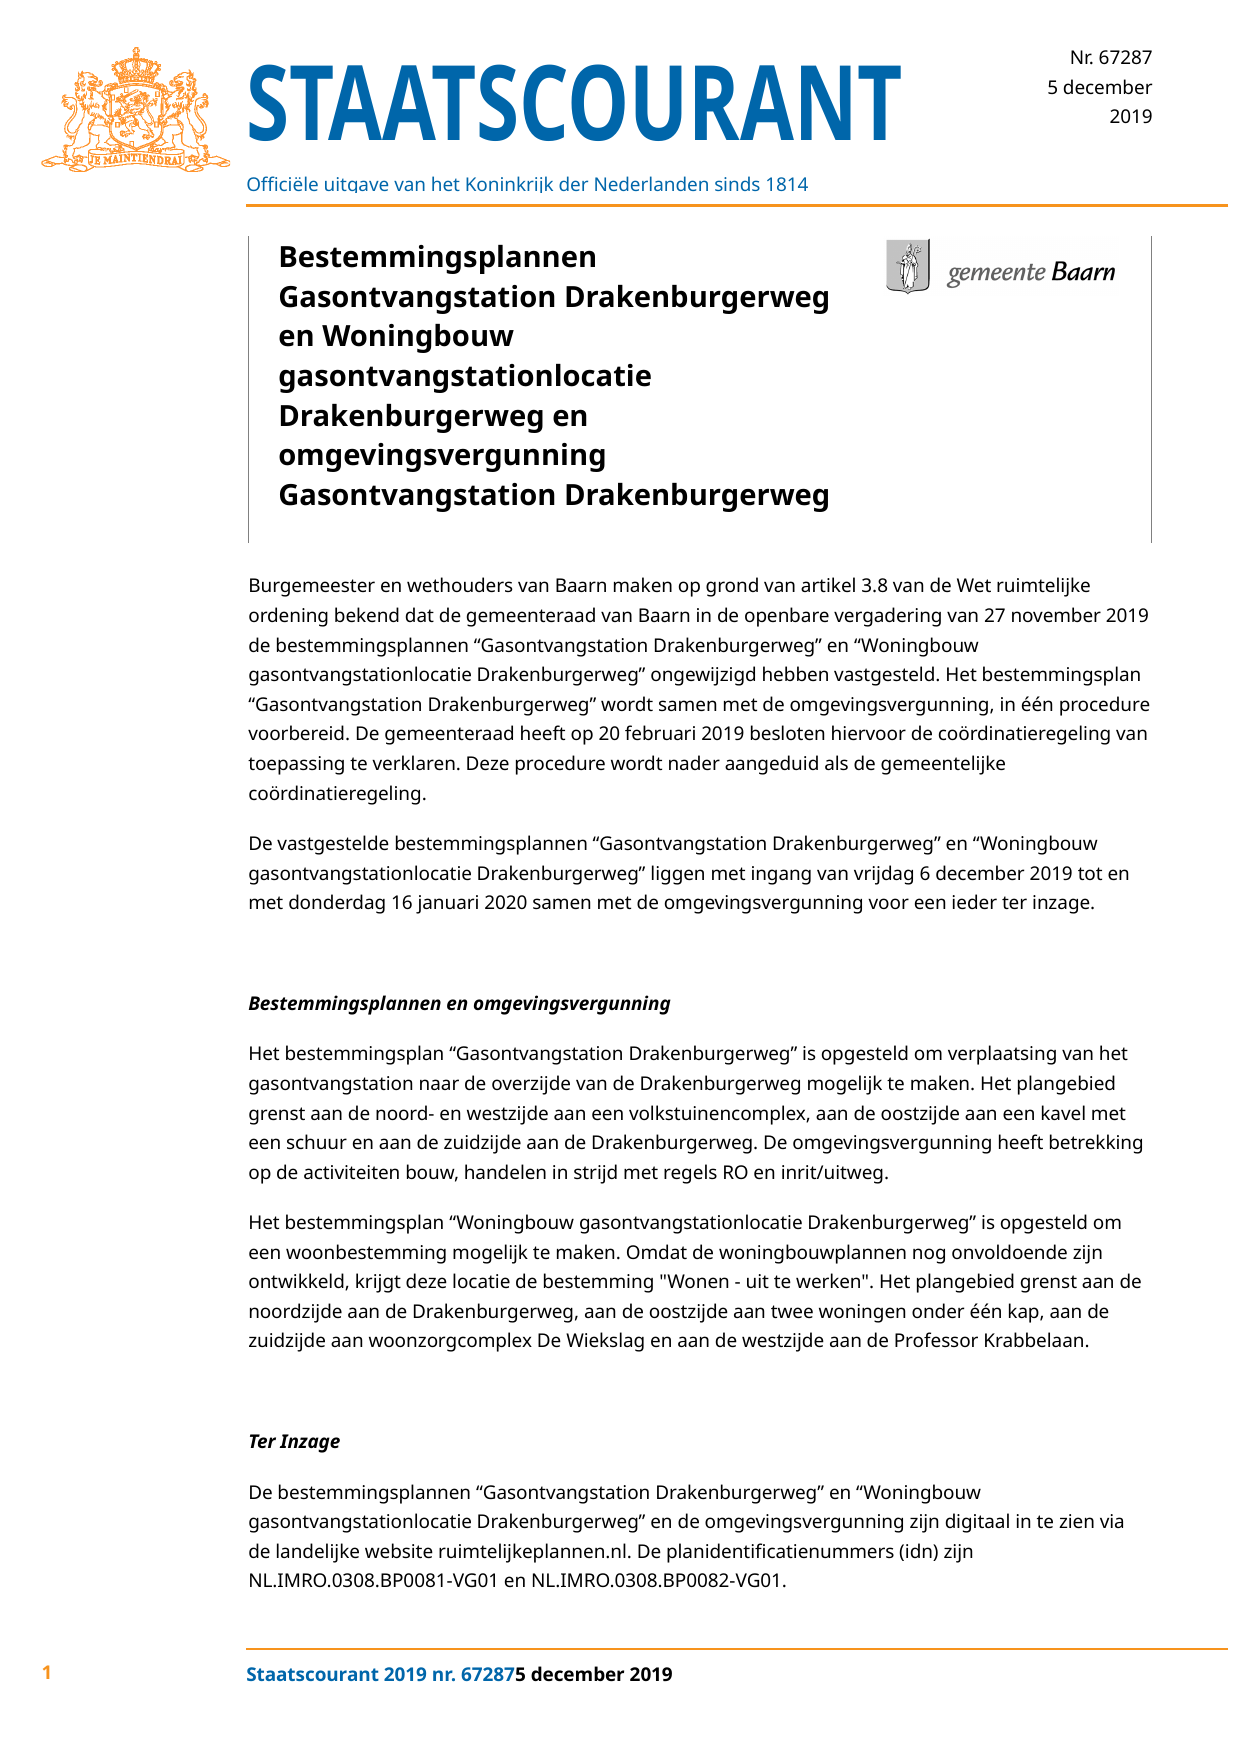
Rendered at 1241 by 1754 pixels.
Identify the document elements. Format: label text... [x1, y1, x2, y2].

table_header [850, 236, 1151, 543]
picture [882, 236, 1119, 296]
text Ter Inzage [248, 1428, 1152, 1454]
text De vastgestelde bestemmingsplannen “Gasontvangstation Drakenburgerweg” en “Woningbouw gasontvangstationlocatie Drakenburgerweg” liggen met ingang van vrijdag 6 december 2019 tot en met donderdag 16 januari 2020 samen met de omgevingsvergunning voor een ieder ter inzage. [248, 830, 1152, 915]
text Bestemmingsplannen en omgevingsvergunning [248, 990, 1152, 1016]
text De bestemmingsplannen “Gasontvangstation Drakenburgerweg” en “Woningbouw gasontvangstationlocatie Drakenburgerweg” en de omgevingsvergunning zijn digitaal in te zien via de landelijke website ruimtelijkeplannen.nl. De planidentificatienummers (idn) zijn NL.IMRO.0308.BP0081-VG01 en NL.IMRO.0308.BP0082-VG01. [248, 1479, 1152, 1593]
table_header Bestemmingsplannen Gasontvangstation Drakenburgerweg en Woningbouw gasontvangstationlocatie Drakenburgerweg en omgevingsvergunning Gasontvangstation Drakenburgerweg [249, 236, 850, 543]
text Het bestemmingsplan “Gasontvangstation Drakenburgerweg” is opgesteld om verplaatsing van het gasontvangstation naar de overzijde van de Drakenburgerweg mogelijk te maken. Het plangebied grenst aan de noord- en westzijde aan een volkstuinencomplex, aan de oostzijde aan een kavel met een schuur en aan de zuidzijde aan de Drakenburgerweg. De omgevingsvergunning heeft betrekking op de activiteiten bouw, handelen in strijd met regels RO en inrit/uitweg. [248, 1041, 1152, 1185]
text Het bestemmingsplan “Woningbouw gasontvangstationlocatie Drakenburgerweg” is opgesteld om een woonbestemming mogelijk te maken. Omdat de woningbouwplannen nog onvoldoende zijn ontwikkeld, krijgt deze locatie de bestemming "Wonen - uit te werken". Het plangebied grenst aan de noordzijde aan de Drakenburgerweg, aan de oostzijde aan twee woningen onder één kap, aan de zuidzijde aan woonzorgcomplex De Wiekslag en aan de westzijde aan de Professor Krabbelaan. [248, 1209, 1152, 1353]
picture [41, 47, 231, 172]
text Burgemeester en wethouders van Baarn maken op grond van artikel 3.8 van de Wet ruimtelijke ordening bekend dat de gemeenteraad van Baarn in de openbare vergadering van 27 november 2019 de bestemmingsplannen “Gasontvangstation Drakenburgerweg” en “Woningbouw gasontvangstationlocatie Drakenburgerweg” ongewijzigd hebben vastgesteld. Het bestemmingsplan “Gasontvangstation Drakenburgerweg” wordt samen met de omgevingsvergunning, in één procedure voorbereid. De gemeenteraad heeft op 20 februari 2019 besloten hiervoor de coördinatieregeling van toepassing te verklaren. Deze procedure wordt nader aangeduid als de gemeentelijke coördinatieregeling. [248, 573, 1152, 806]
